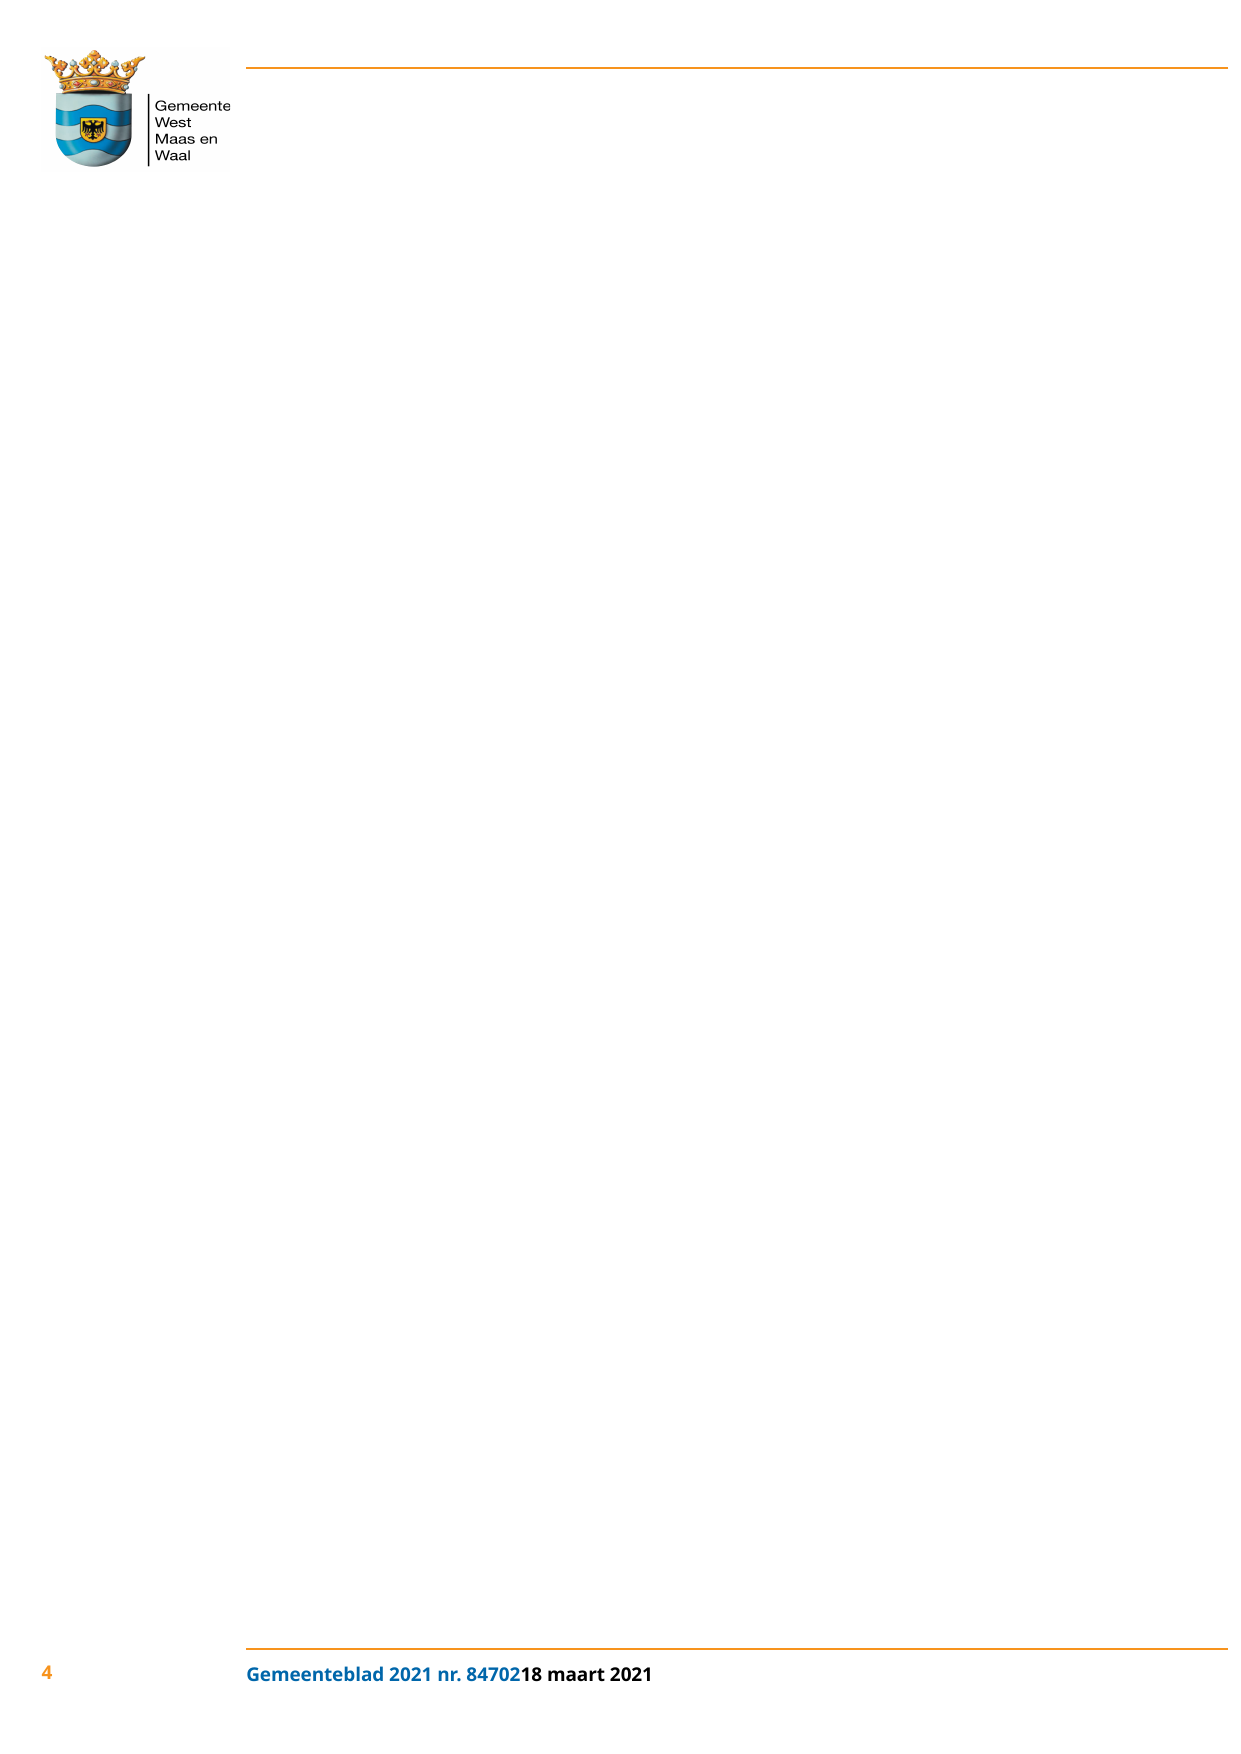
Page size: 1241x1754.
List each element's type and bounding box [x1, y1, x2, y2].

picture [41, 47, 231, 172]
